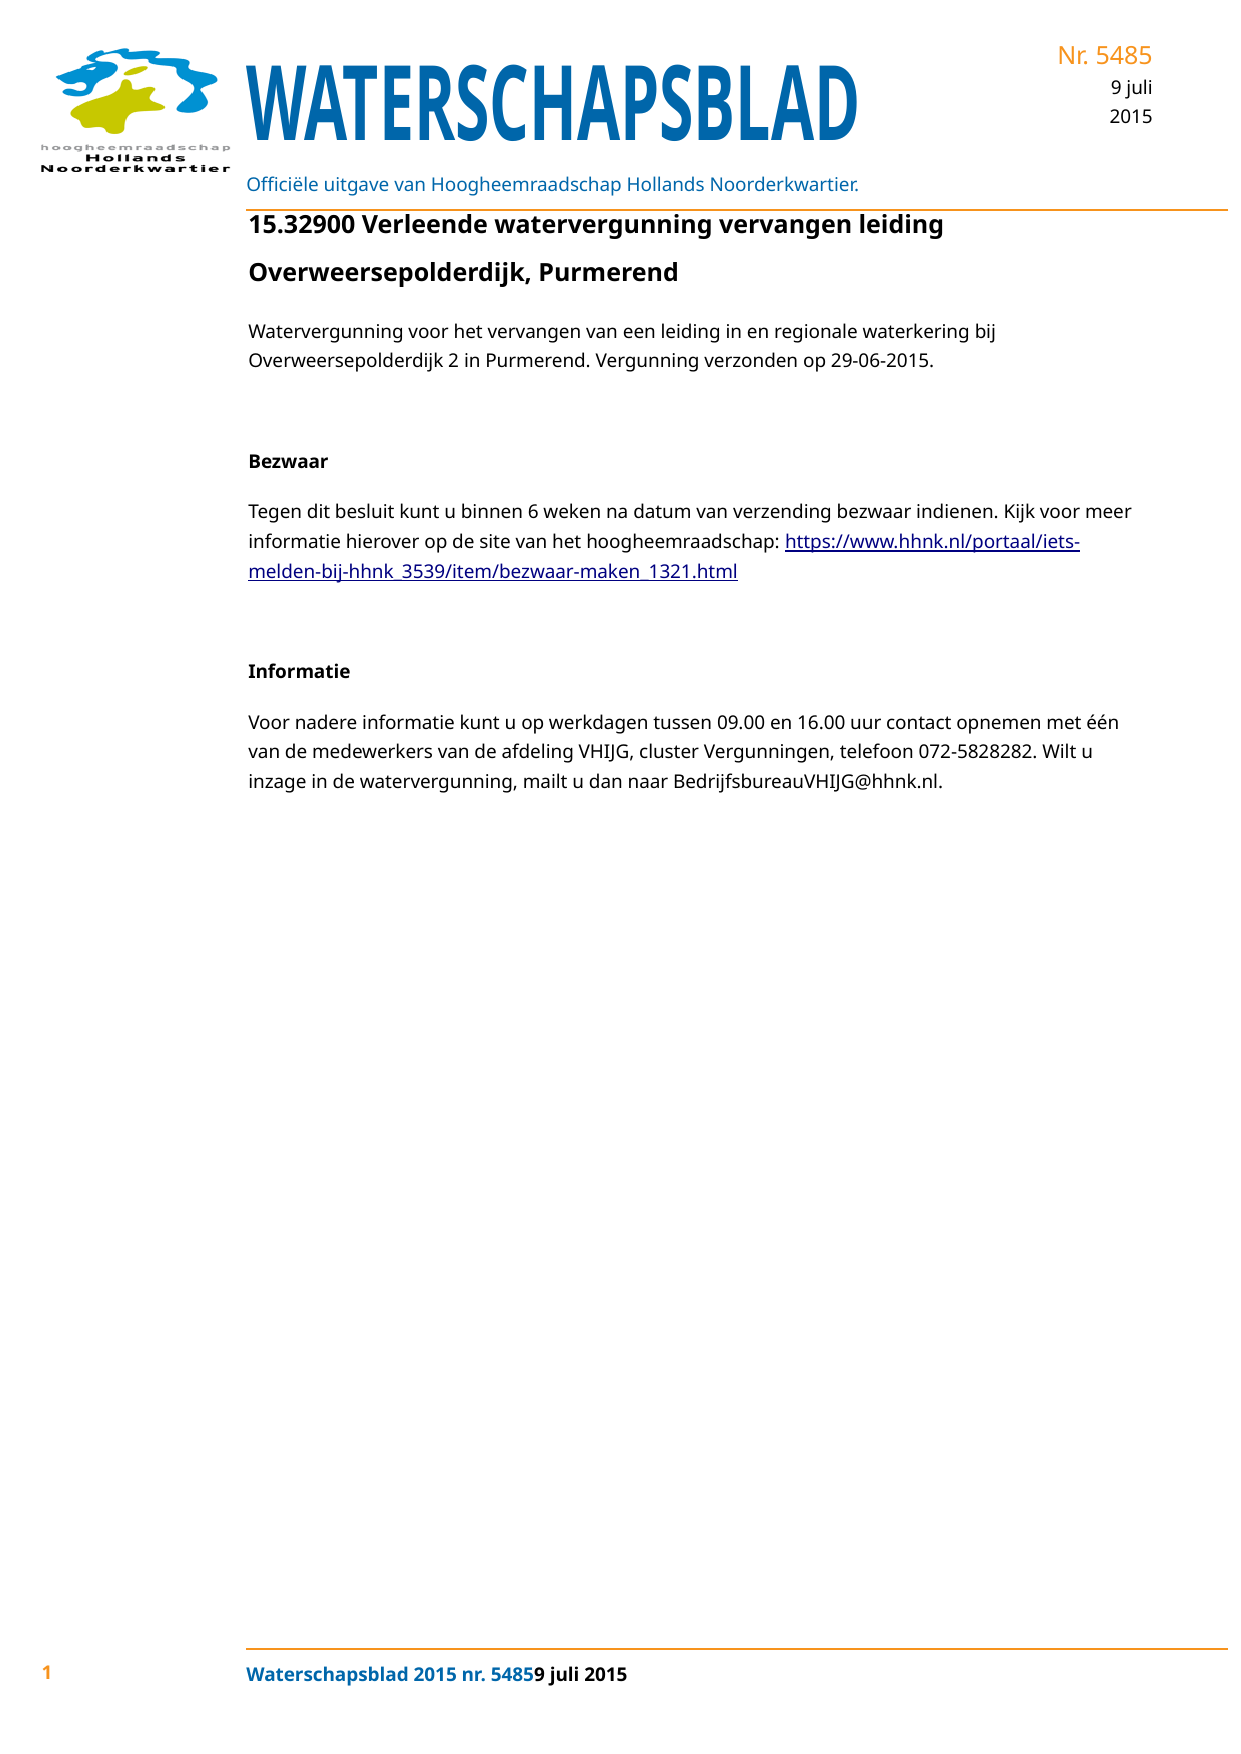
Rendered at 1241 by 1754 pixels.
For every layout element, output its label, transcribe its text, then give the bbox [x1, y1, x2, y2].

text 15.32900 Verleende watervergunning vervangen leiding Overweersepolderdijk, Purmerend [248, 211, 1152, 288]
picture [41, 47, 231, 172]
text Voor nadere informatie kunt u op werkdagen tussen 09.00 en 16.00 uur contact opnemen met één van de medewerkers van de afdeling VHIJG, cluster Vergunningen, telefoon 072-5828282. Wilt u inzage in de watervergunning, mailt u dan naar BedrijfsbureauVHIJG@hhnk.nl. [248, 709, 1152, 794]
text Bezwaar [248, 448, 1152, 474]
text Watervergunning voor het vervangen van een leiding in en regionale waterkering bij Overweersepolderdijk 2 in Purmerend. Vergunning verzonden op 29-06-2015. [248, 318, 1152, 373]
text Informatie [248, 659, 1152, 684]
text Tegen dit besluit kunt u binnen 6 weken na datum van verzending bezwaar indienen. Kijk voor meer informatie hierover op de site van het hoogheemraadschap: https://www.hhnk.nl/portaal/iets-melden-bij-hhnk_3539/item/bezwaar-maken_1321.html [248, 499, 1152, 584]
